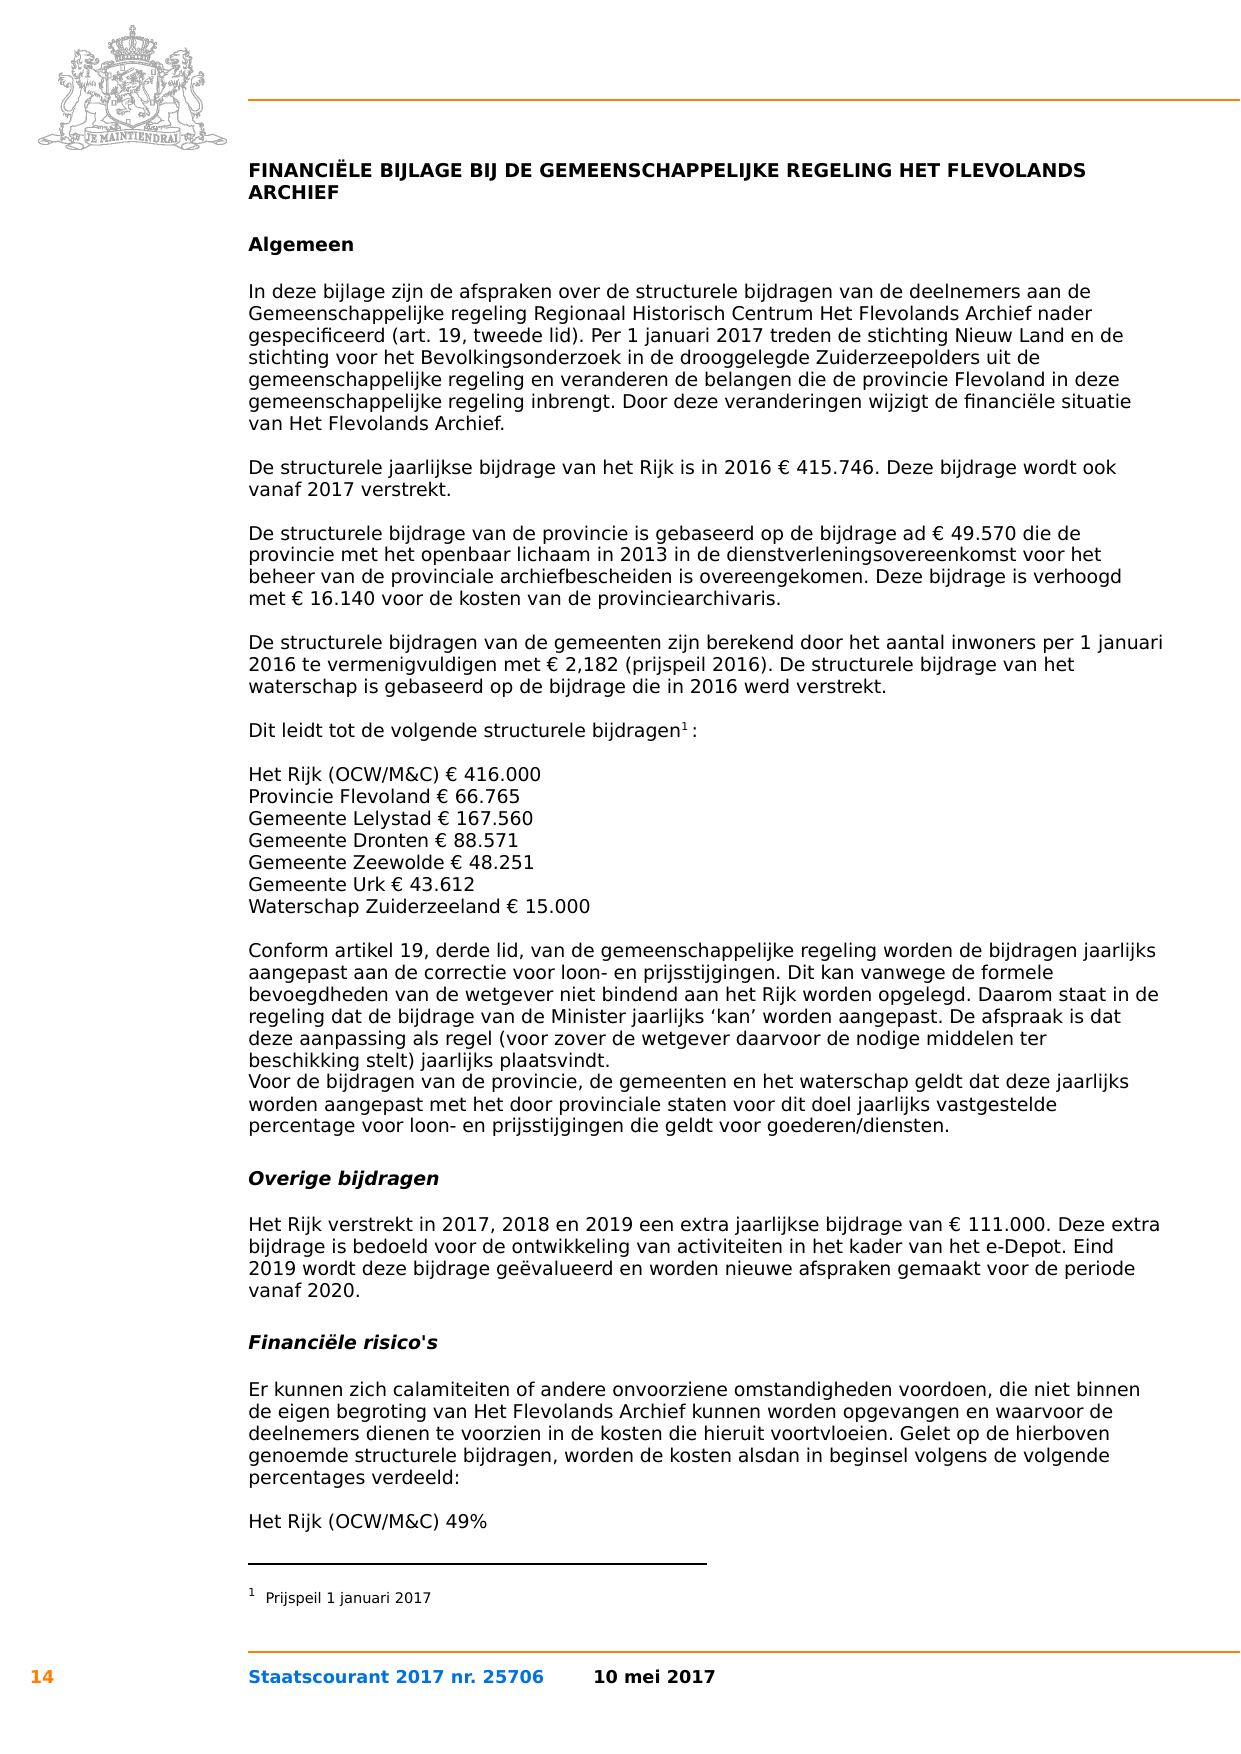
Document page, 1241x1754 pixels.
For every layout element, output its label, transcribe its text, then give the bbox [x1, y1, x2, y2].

subtitle FINANCIËLE BIJLAGE BIJ DE GEMEENSCHAPPELIJKE REGELING HET FLEVOLANDS ARCHIEF [248, 160, 1163, 204]
text Conform artikel 19, derde lid, van de gemeenschappelijke regeling worden de bijdragen jaarlijks aangepast aan de correctie voor loon- en prijsstijgingen. Dit kan vanwege de formele bevoegdheden van de wetgever niet bindend aan het Rijk worden opgelegd. Daarom staat in de regeling dat de bijdrage van de Minister jaarlijks ‘kan’ worden aangepast. De afspraak is dat deze aanpassing als regel (voor zover de wetgever daarvoor de nodige middelen ter beschikking stelt) jaarlijks plaatsvindt. [248, 939, 1163, 1071]
text Provincie Flevoland € 66.765 [248, 786, 1163, 808]
picture [38, 25, 227, 150]
text Gemeente Lelystad € 167.560 [248, 808, 1163, 830]
text In deze bijlage zijn de afspraken over de structurele bijdragen van de deelnemers aan de Gemeenschappelijke regeling Regionaal Historisch Centrum Het Flevolands Archief nader gespecificeerd (art. 19, tweede lid). Per 1 januari 2017 treden de stichting Nieuw Land en de stichting voor het Bevolkingsonderzoek in de drooggelegde Zuiderzeepolders uit de gemeenschappelijke regeling en veranderen de belangen die de provincie Flevoland in deze gemeenschappelijke regeling inbrengt. Door deze veranderingen wijzigt de financiële situatie van Het Flevolands Archief. [248, 281, 1163, 435]
subtitle Financiële risico's [248, 1332, 1163, 1354]
subtitle Algemeen [248, 234, 1163, 256]
text Het Rijk (OCW/M&C) 49% [248, 1511, 1163, 1533]
subtitle Overige bijdragen [248, 1167, 1163, 1189]
text Gemeente Dronten € 88.571 [248, 830, 1163, 852]
text Het Rijk verstrekt in 2017, 2018 en 2019 een extra jaarlijkse bijdrage van € 111.000. Deze extra bijdrage is bedoeld voor de ontwikkeling van activiteiten in het kader van het e-Depot. Eind 2019 wordt deze bijdrage geëvalueerd en worden nieuwe afspraken gemaakt voor de periode vanaf 2020. [248, 1214, 1163, 1302]
text De structurele jaarlijkse bijdrage van het Rijk is in 2016 € 415.746. Deze bijdrage wordt ook vanaf 2017 verstrekt. [248, 457, 1163, 501]
text De structurele bijdrage van de provincie is gebaseerd op de bijdrage ad € 49.570 die de provincie met het openbaar lichaam in 2013 in de dienstverleningsovereenkomst voor het beheer van de provinciale archiefbescheiden is overeengekomen. Deze bijdrage is verhoogd met € 16.140 voor de kosten van de provinciearchivaris. [248, 522, 1163, 610]
text Gemeente Zeewolde € 48.251 [248, 852, 1163, 874]
text Voor de bijdragen van de provincie, de gemeenten en het waterschap geldt dat deze jaarlijks worden aangepast met het door provinciale staten voor dit doel jaarlijks vastgestelde percentage voor loon- en prijsstijgingen die geldt voor goederen/diensten. [248, 1071, 1163, 1137]
text Waterschap Zuiderzeeland € 15.000 [248, 896, 1163, 918]
text Er kunnen zich calamiteiten of andere onvoorziene omstandigheden voordoen, die niet binnen de eigen begroting van Het Flevolands Archief kunnen worden opgevangen en waarvoor de deelnemers dienen te voorzien in de kosten die hieruit voortvloeien. Gelet op de hierboven genoemde structurele bijdragen, worden de kosten alsdan in beginsel volgens de volgende percentages verdeeld: [248, 1379, 1163, 1489]
text Dit leidt tot de volgende structurele bijdragen: [248, 720, 1163, 742]
text De structurele bijdragen van de gemeenten zijn berekend door het aantal inwoners per 1 januari 2016 te vermenigvuldigen met € 2,182 (prijspeil 2016). De structurele bijdrage van het waterschap is gebaseerd op de bijdrage die in 2016 werd verstrekt. [248, 632, 1163, 698]
text Gemeente Urk € 43.612 [248, 874, 1163, 896]
text Het Rijk (OCW/M&C) € 416.000 [248, 764, 1163, 786]
text Prijspeil 1 januari 2017 [248, 1586, 1163, 1608]
